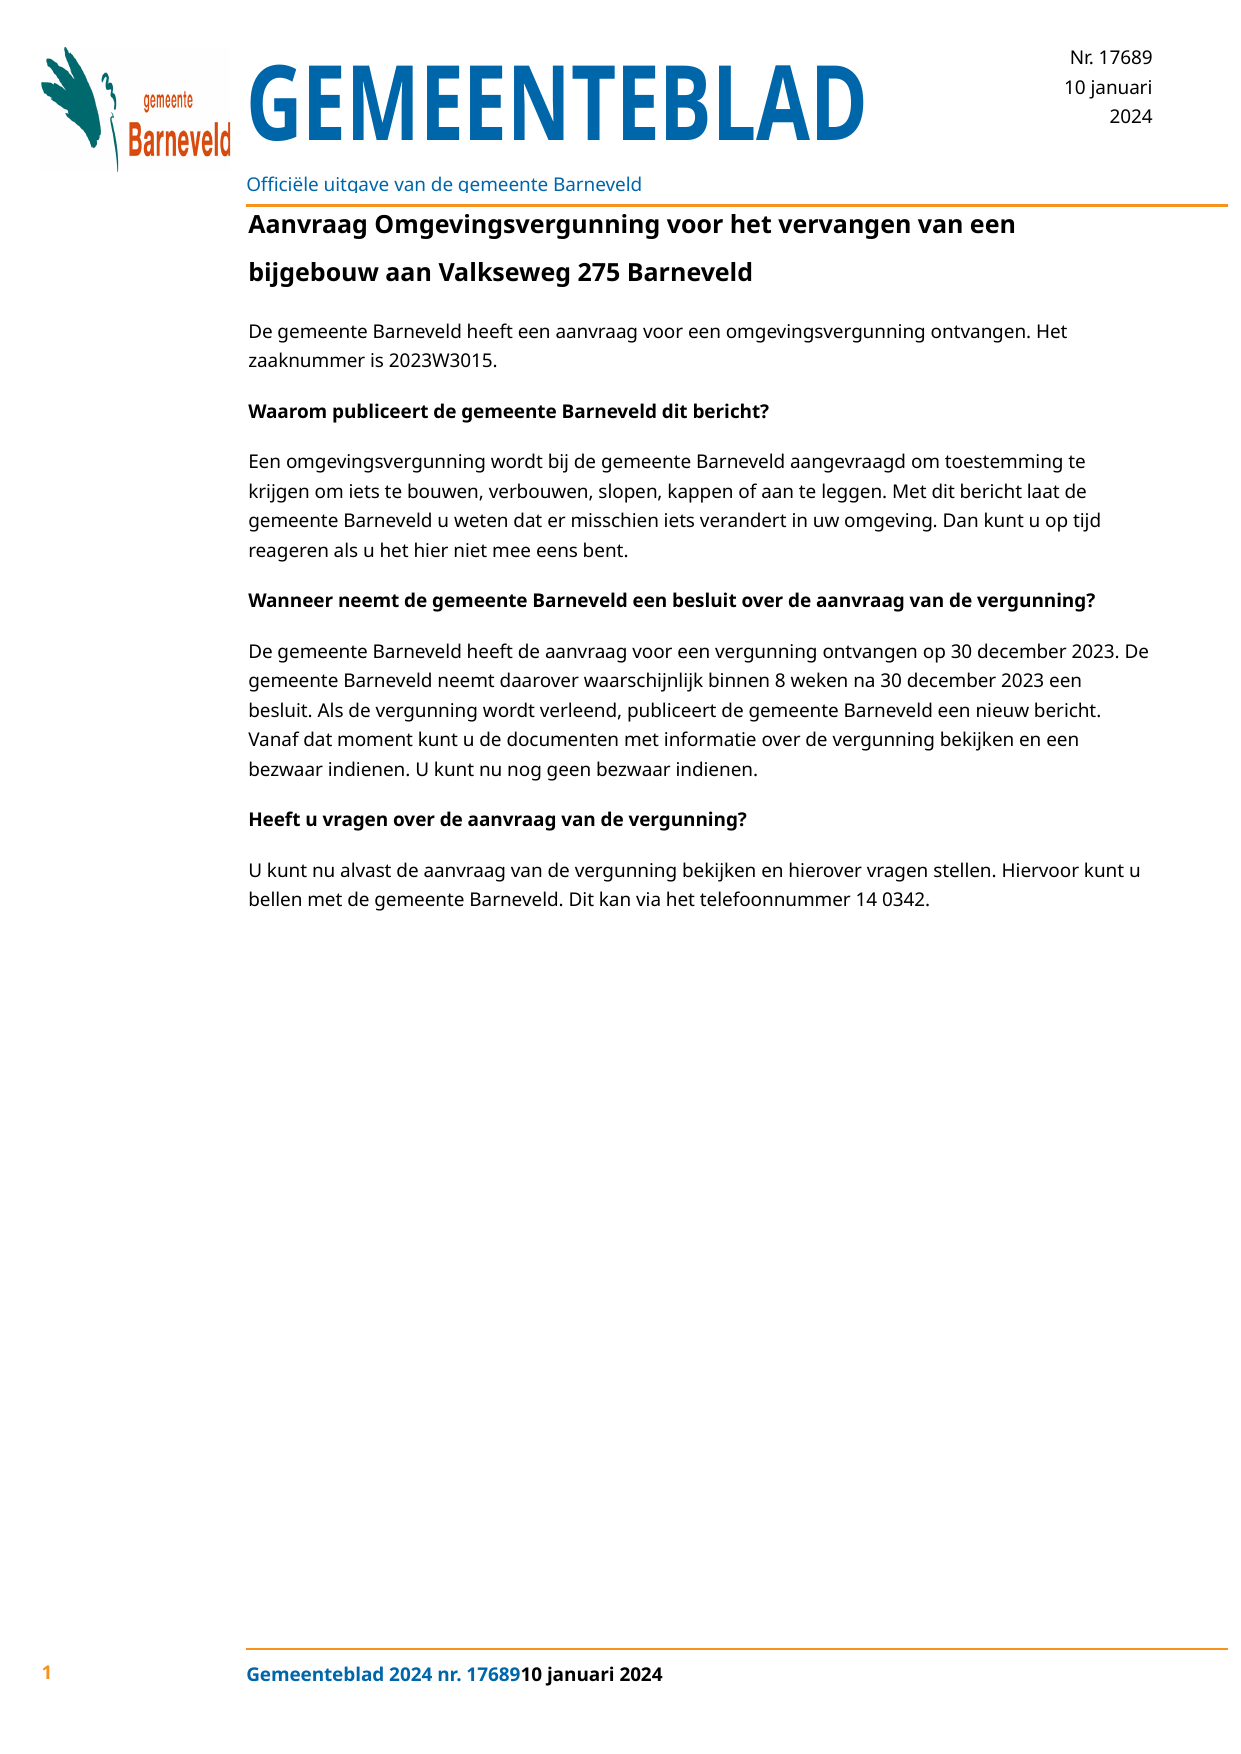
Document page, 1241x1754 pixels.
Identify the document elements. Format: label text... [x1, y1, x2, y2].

text Wanneer neemt de gemeente Barneveld een besluit over de aanvraag van de vergunning? [248, 587, 1152, 613]
text Een omgevingsvergunning wordt bij de gemeente Barneveld aangevraagd om toestemming te krijgen om iets te bouwen, verbouwen, slopen, kappen of aan te leggen. Met dit bericht laat de gemeente Barneveld u weten dat er misschien iets verandert in uw omgeving. Dan kunt u op tijd reageren als u het hier niet mee eens bent. [248, 448, 1152, 563]
text Waarom publiceert de gemeente Barneveld dit bericht? [248, 398, 1152, 424]
text Aanvraag Omgevingsvergunning voor het vervangen van een bijgebouw aan Valkseweg 275 Barneveld [248, 207, 1152, 288]
text De gemeente Barneveld heeft een aanvraag voor een omgevingsvergunning ontvangen. Het zaaknummer is 2023W3015. [248, 318, 1152, 373]
text De gemeente Barneveld heeft de aanvraag voor een vergunning ontvangen op 30 december 2023. De gemeente Barneveld neemt daarover waarschijnlijk binnen 8 weken na 30 december 2023 een besluit. Als de vergunning wordt verleend, publiceert de gemeente Barneveld een nieuw bericht. Vanaf dat moment kunt u de documenten met informatie over de vergunning bekijken en een bezwaar indienen. U kunt nu nog geen bezwaar indienen. [248, 638, 1152, 782]
picture [41, 47, 231, 172]
text U kunt nu alvast de aanvraag van de vergunning bekijken en hierover vragen stellen. Hiervoor kunt u bellen met de gemeente Barneveld. Dit kan via het telefoonnummer 14 0342. [248, 857, 1152, 912]
text Heeft u vragen over de aanvraag van de vergunning? [248, 807, 1152, 832]
